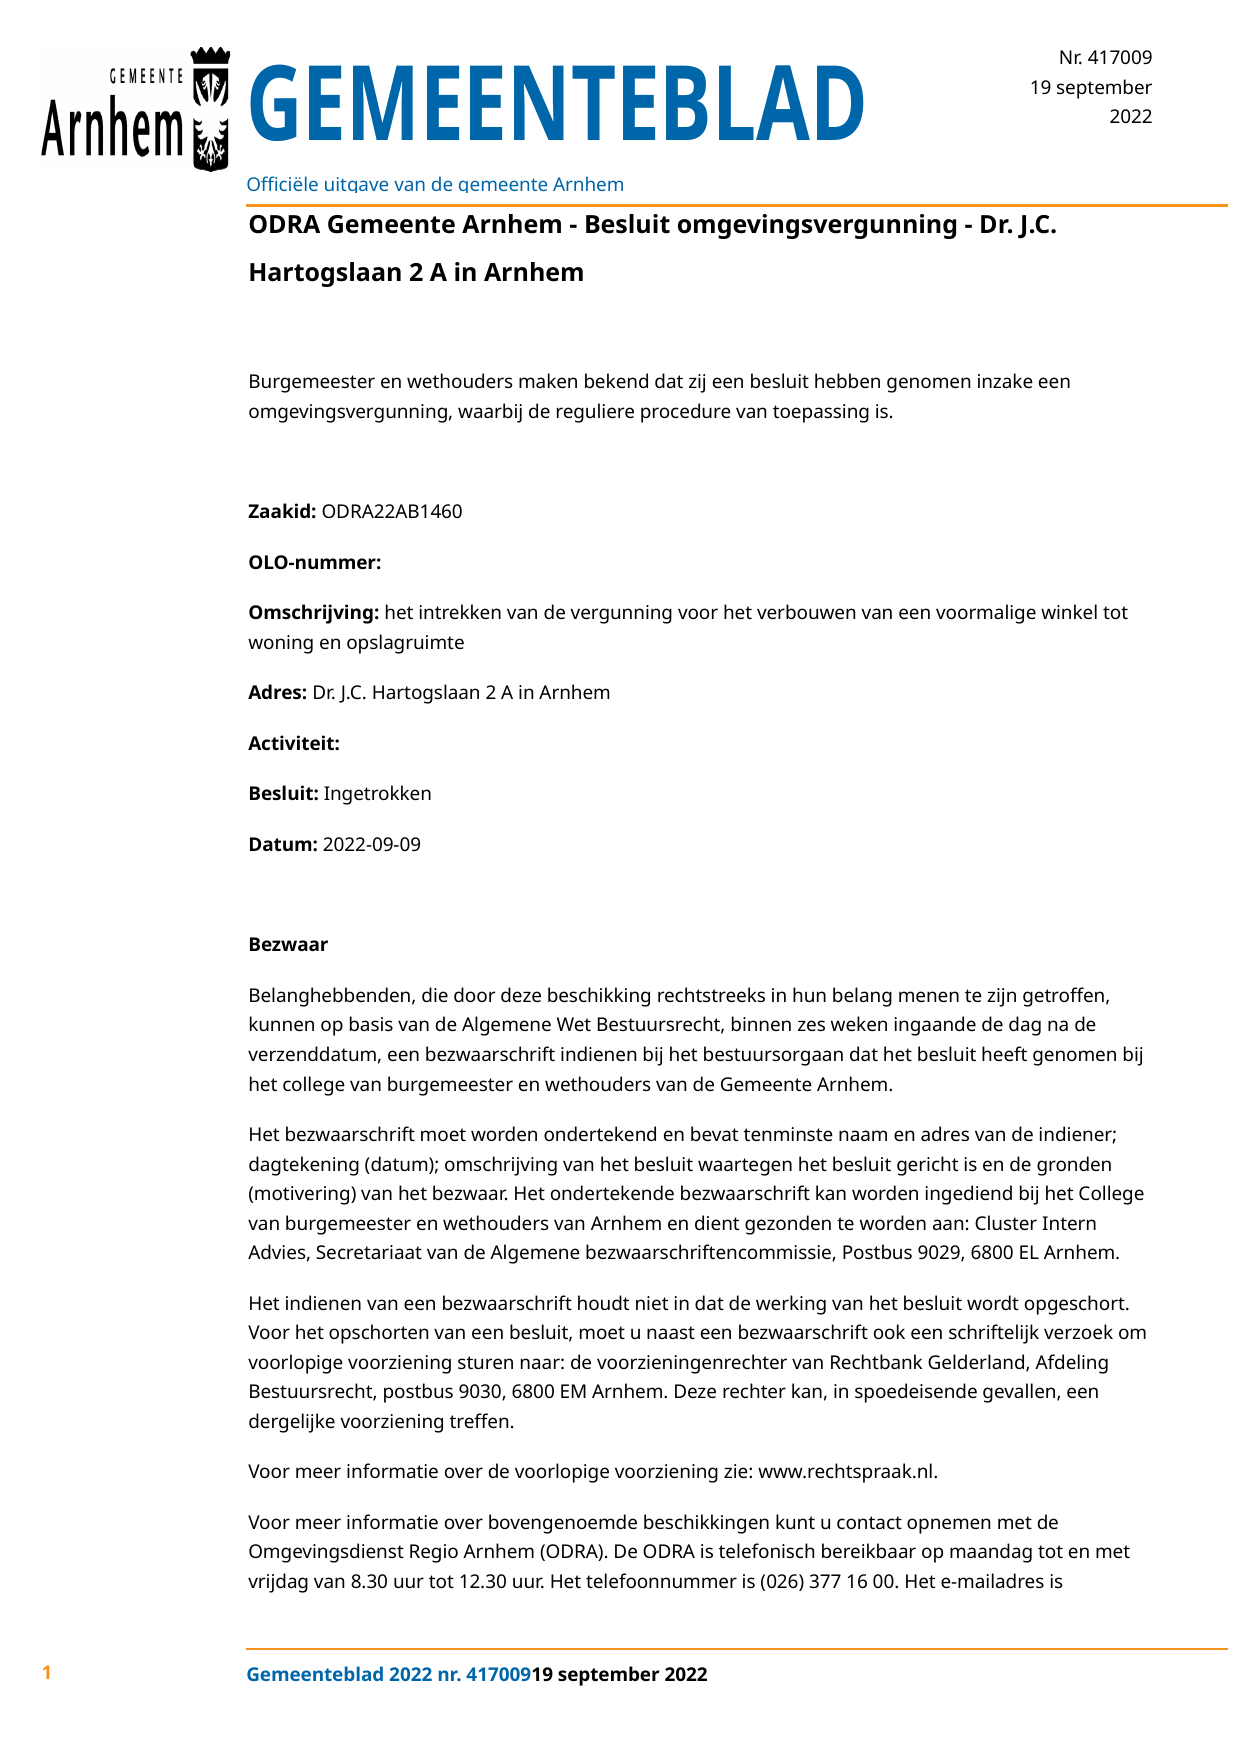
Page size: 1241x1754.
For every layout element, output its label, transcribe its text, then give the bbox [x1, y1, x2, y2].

text Datum: 2022-09-09 [248, 831, 1152, 857]
text Burgemeester en wethouders maken bekend dat zij een besluit hebben genomen inzake een omgevingsvergunning, waarbij de reguliere procedure van toepassing is. [248, 368, 1152, 424]
text Voor meer informatie over bovengenoemde beschikkingen kunt u contact opnemen met de Omgevingsdienst Regio Arnhem (ODRA). De ODRA is telefonisch bereikbaar op maandag tot en met vrijdag van 8.30 uur tot 12.30 uur. Het telefoonnummer is (026) 377 16 00. Het e-mailadres is [248, 1509, 1152, 1594]
text Zaakid: ODRA22AB1460 [248, 499, 1152, 524]
text Besluit: Ingetrokken [248, 780, 1152, 806]
text Voor meer informatie over de voorlopige voorziening zie: www.rechtspraak.nl. [248, 1459, 1152, 1484]
text Omschrijving: het intrekken van de vergunning voor het verbouwen van een voormalige winkel tot woning en opslagruimte [248, 599, 1152, 655]
text Het bezwaarschrift moet worden ondertekend en bevat tenminste naam en adres van de indiener; dagtekening (datum); omschrijving van het besluit waartegen het besluit gericht is en de gronden (motivering) van het bezwaar. Het ondertekende bezwaarschrift kan worden ingediend bij het College van burgemeester en wethouders van Arnhem en dient gezonden te worden aan: Cluster Intern Advies, Secretariaat van de Algemene bezwaarschriftencommissie, Postbus 9029, 6800 EL Arnhem. [248, 1121, 1152, 1265]
text Adres: Dr. J.C. Hartogslaan 2 A in Arnhem [248, 679, 1152, 705]
text OLO-nummer: [248, 549, 1152, 575]
text Bezwaar [248, 932, 1152, 957]
text Belanghebbenden, die door deze beschikking rechtstreeks in hun belang menen te zijn getroffen, kunnen op basis van de Algemene Wet Bestuursrecht, binnen zes weken ingaande de dag na de verzenddatum, een bezwaarschrift indienen bij het bestuursorgaan dat het besluit heeft genomen bij het college van burgemeester en wethouders van de Gemeente Arnhem. [248, 982, 1152, 1097]
picture [41, 47, 231, 172]
text Activiteit: [248, 730, 1152, 756]
text ODRA Gemeente Arnhem - Besluit omgevingsvergunning - Dr. J.C. Hartogslaan 2 A in Arnhem [248, 207, 1152, 288]
text Het indienen van een bezwaarschrift houdt niet in dat de werking van het besluit wordt opgeschort. Voor het opschorten van een besluit, moet u naast een bezwaarschrift ook een schriftelijk verzoek om voorlopige voorziening sturen naar: de voorzieningenrechter van Rechtbank Gelderland, Afdeling Bestuursrecht, postbus 9030, 6800 EM Arnhem. Deze rechter kan, in spoedeisende gevallen, een dergelijke voorziening treffen. [248, 1290, 1152, 1434]
